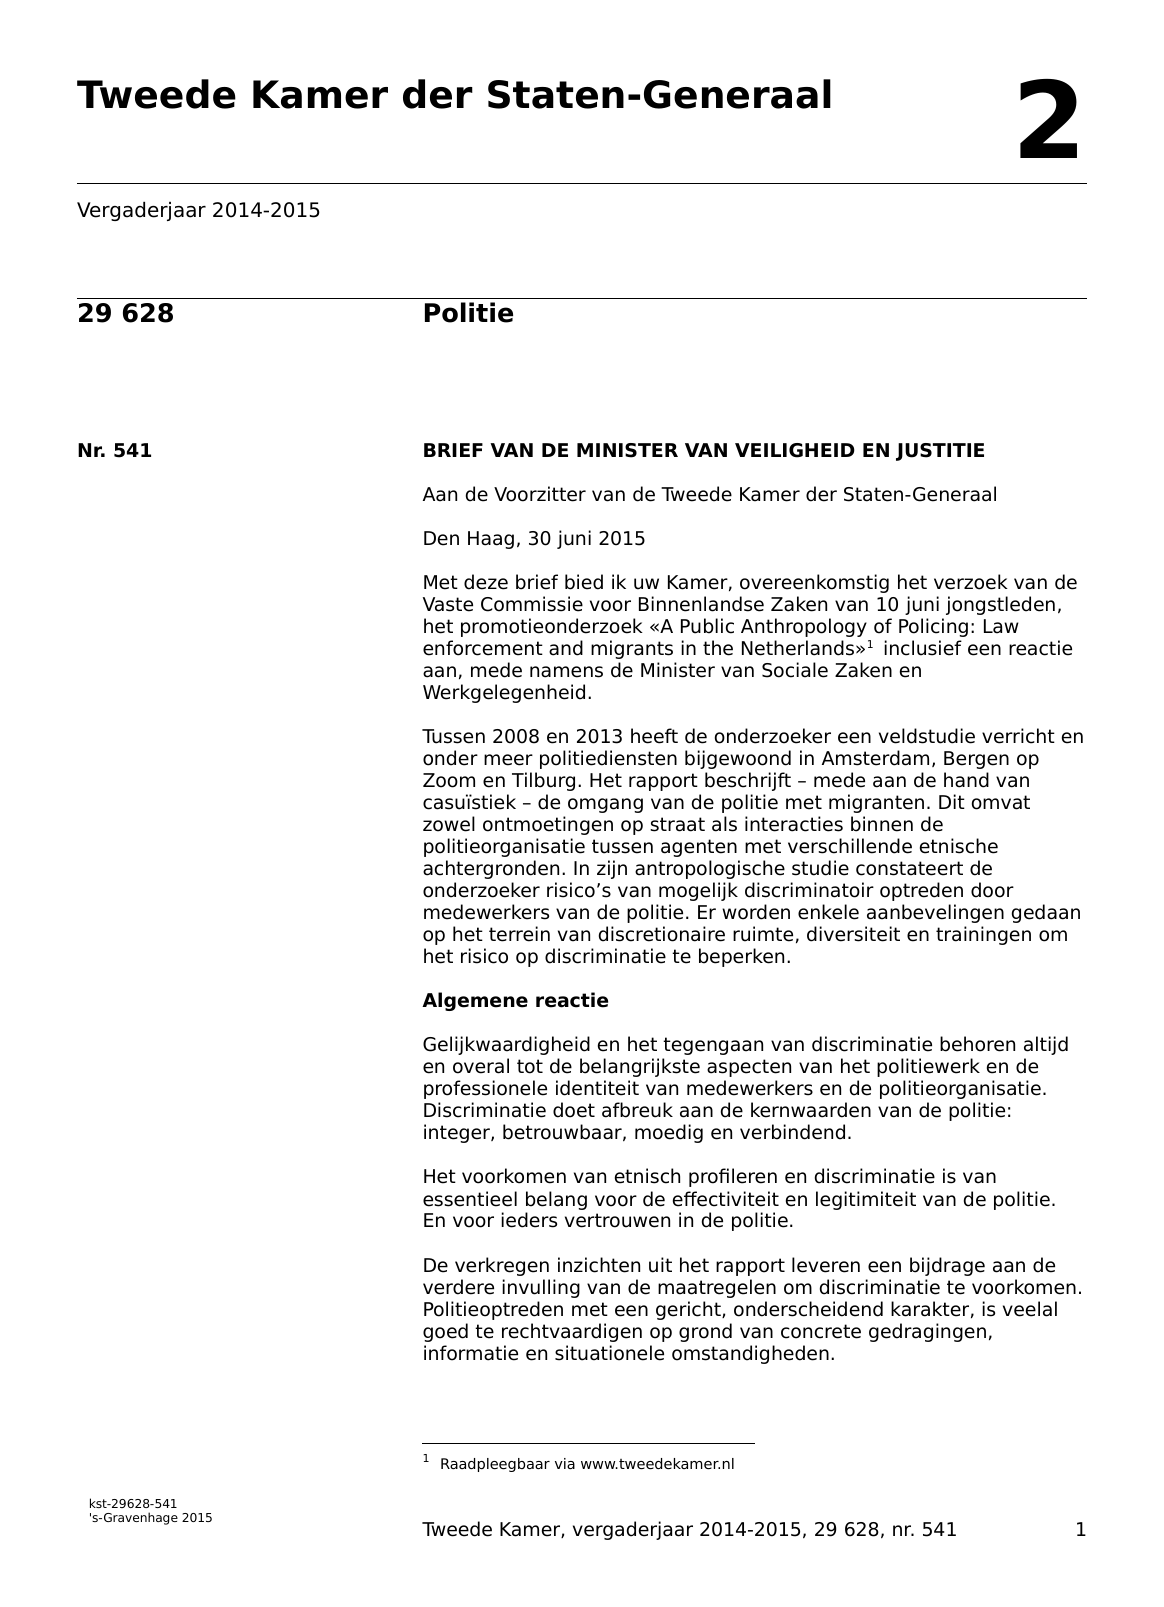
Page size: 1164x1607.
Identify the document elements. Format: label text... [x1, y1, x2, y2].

text Het voorkomen van etnisch profileren en discriminatie is van essentieel belang voor de effectiviteit en legitimiteit van de politie. En voor ieders vertrouwen in de politie. [422, 1166, 1087, 1232]
subtitle 29 628 Politie [77, 299, 1087, 329]
table_header 2 [886, 59, 1087, 183]
text kst-29628-541 [88, 1497, 323, 1511]
text De verkregen inzichten uit het rapport leveren een bijdrage aan de verdere invulling van de maatregelen om discriminatie te voorkomen. Politieoptreden met een gericht, onderscheidend karakter, is veelal goed te rechtvaardigen op grond van concrete gedragingen, informatie en situationele omstandigheden. [422, 1254, 1087, 1364]
text Den Haag, 30 juni 2015 [422, 528, 1087, 550]
text Raadpleegbaar via www.tweedekamer.nl [422, 1452, 1087, 1474]
text Met deze brief bied ik uw Kamer, overeenkomstig het verzoek van de Vaste Commissie voor Binnenlandse Zaken van 10 juni jongstleden, het promotieonderzoek «A Public Anthropology of Policing: Law enforcement and migrants in the Netherlands» inclusief een reactie aan, mede namens de Minister van Sociale Zaken en Werkgelegenheid. [422, 572, 1087, 704]
subtitle Nr. 541 BRIEF VAN DE MINISTER VAN VEILIGHEID EN JUSTITIE [77, 440, 1087, 462]
table_cell Vergaderjaar 2014-2015 [77, 184, 1087, 298]
text Tussen 2008 en 2013 heeft de onderzoeker een veldstudie verricht en onder meer politiediensten bijgewoond in Amsterdam, Bergen op Zoom en Tilburg. Het rapport beschrijft – mede aan de hand van casuïstiek – de omgang van de politie met migranten. Dit omvat zowel ontmoetingen op straat als interacties binnen de politieorganisatie tussen agenten met verschillende etnische achtergronden. In zijn antropologische studie constateert de onderzoeker risico’s van mogelijk discriminatoir optreden door medewerkers van de politie. Er worden enkele aanbevelingen gedaan op het terrein van discretionaire ruimte, diversiteit en trainingen om het risico op discriminatie te beperken. [422, 726, 1087, 968]
text Aan de Voorzitter van de Tweede Kamer der Staten-Generaal [422, 484, 1087, 506]
text Gelijkwaardigheid en het tegengaan van discriminatie behoren altijd en overal tot de belangrijkste aspecten van het politiewerk en de professionele identiteit van medewerkers en de politieorganisatie. Discriminatie doet afbreuk aan de kernwaarden van de politie: integer, betrouwbaar, moedig en verbindend. [422, 1034, 1087, 1144]
text 's-Gravenhage 2015 [88, 1511, 323, 1525]
table_header Tweede Kamer der Staten-Generaal [77, 59, 886, 183]
subtitle Algemene reactie [422, 990, 1087, 1012]
